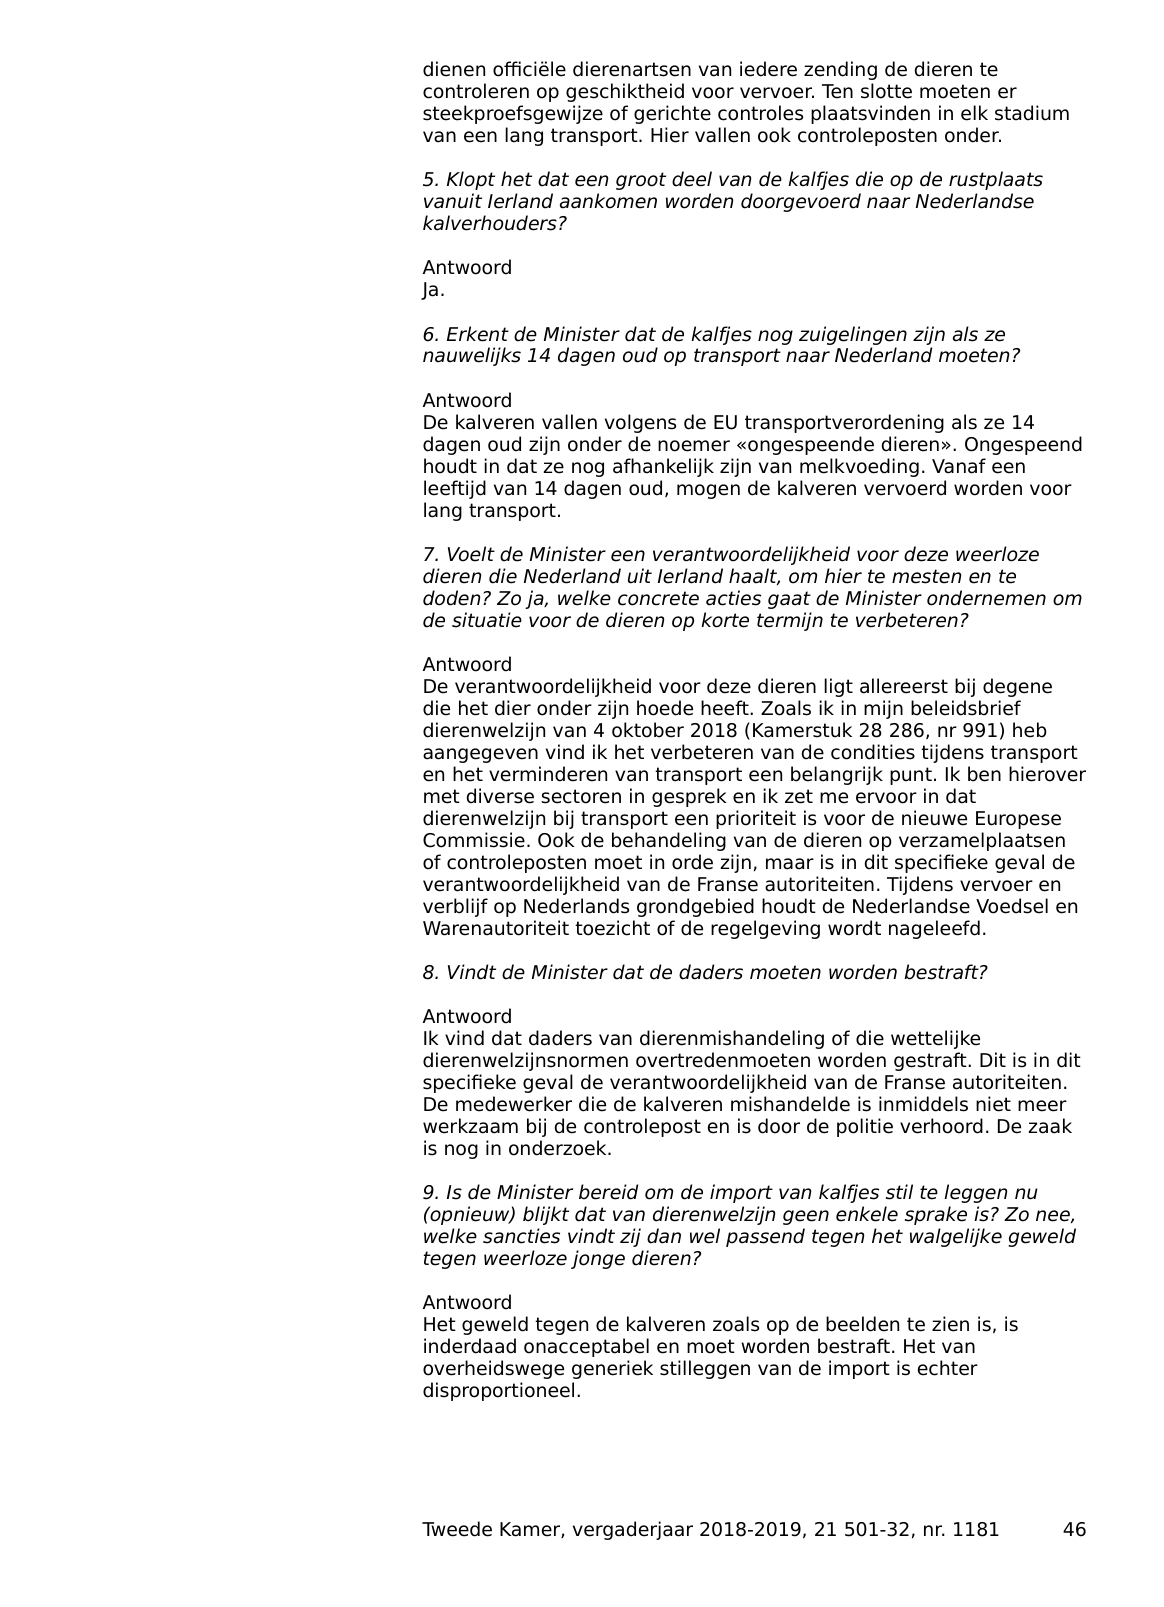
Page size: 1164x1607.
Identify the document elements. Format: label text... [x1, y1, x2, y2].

text De verantwoordelijkheid voor deze dieren ligt allereerst bij degene die het dier onder zijn hoede heeft. Zoals ik in mijn beleidsbrief dierenwelzijn van 4 oktober 2018 (Kamerstuk 28 286, nr 991) heb aangegeven vind ik het verbeteren van de condities tijdens transport en het verminderen van transport een belangrijk punt. Ik ben hierover met diverse sectoren in gesprek en ik zet me ervoor in dat dierenwelzijn bij transport een prioriteit is voor de nieuwe Europese Commissie. Ook de behandeling van de dieren op verzamelplaatsen of controleposten moet in orde zijn, maar is in dit specifieke geval de verantwoordelijkheid van de Franse autoriteiten. Tijdens vervoer en verblijf op Nederlands grondgebied houdt de Nederlandse Voedsel en Warenautoriteit toezicht of de regelgeving wordt nageleefd. [422, 676, 1087, 939]
subtitle 9. Is de Minister bereid om de import van kalfjes stil te leggen nu (opnieuw) blijkt dat van dierenwelzijn geen enkele sprake is? Zo nee, welke sancties vindt zij dan wel passend tegen het walgelijke geweld tegen weerloze jonge dieren? [422, 1182, 1087, 1270]
text Ik vind dat daders van dierenmishandeling of die wettelijke dierenwelzijnsnormen overtredenmoeten worden gestraft. Dit is in dit specifieke geval de verantwoordelijkheid van de Franse autoriteiten. De medewerker die de kalveren mishandelde is inmiddels niet meer werkzaam bij de controlepost en is door de politie verhoord. De zaak is nog in onderzoek. [422, 1028, 1087, 1160]
text Antwoord [422, 1006, 1087, 1028]
text Ja. [422, 279, 1087, 301]
text Antwoord [422, 1292, 1087, 1314]
text Antwoord [422, 654, 1087, 676]
text dienen officiële dierenartsen van iedere zending de dieren te controleren op geschiktheid voor vervoer. Ten slotte moeten er steekproefsgewijze of gerichte controles plaatsvinden in elk stadium van een lang transport. Hier vallen ook controleposten onder. [422, 59, 1087, 147]
text Antwoord [422, 389, 1087, 412]
text De kalveren vallen volgens de EU transportverordening als ze 14 dagen oud zijn onder de noemer «ongespeende dieren». Ongespeend houdt in dat ze nog afhankelijk zijn van melkvoeding. Vanaf een leeftijd van 14 dagen oud, mogen de kalveren vervoerd worden voor lang transport. [422, 412, 1087, 521]
subtitle 8. Vindt de Minister dat de daders moeten worden bestraft? [422, 962, 1087, 984]
subtitle 5. Klopt het dat een groot deel van de kalfjes die op de rustplaats vanuit Ierland aankomen worden doorgevoerd naar Nederlandse kalverhouders? [422, 169, 1087, 235]
text Antwoord [422, 257, 1087, 279]
text Het geweld tegen de kalveren zoals op de beelden te zien is, is inderdaad onacceptabel en moet worden bestraft. Het van overheidswege generiek stilleggen van de import is echter disproportioneel. [422, 1314, 1087, 1402]
subtitle 6. Erkent de Minister dat de kalfjes nog zuigelingen zijn als ze nauwelijks 14 dagen oud op transport naar Nederland moeten? [422, 323, 1087, 367]
subtitle 7. Voelt de Minister een verantwoordelijkheid voor deze weerloze dieren die Nederland uit Ierland haalt, om hier te mesten en te doden? Zo ja, welke concrete acties gaat de Minister ondernemen om de situatie voor de dieren op korte termijn te verbeteren? [422, 544, 1087, 632]
